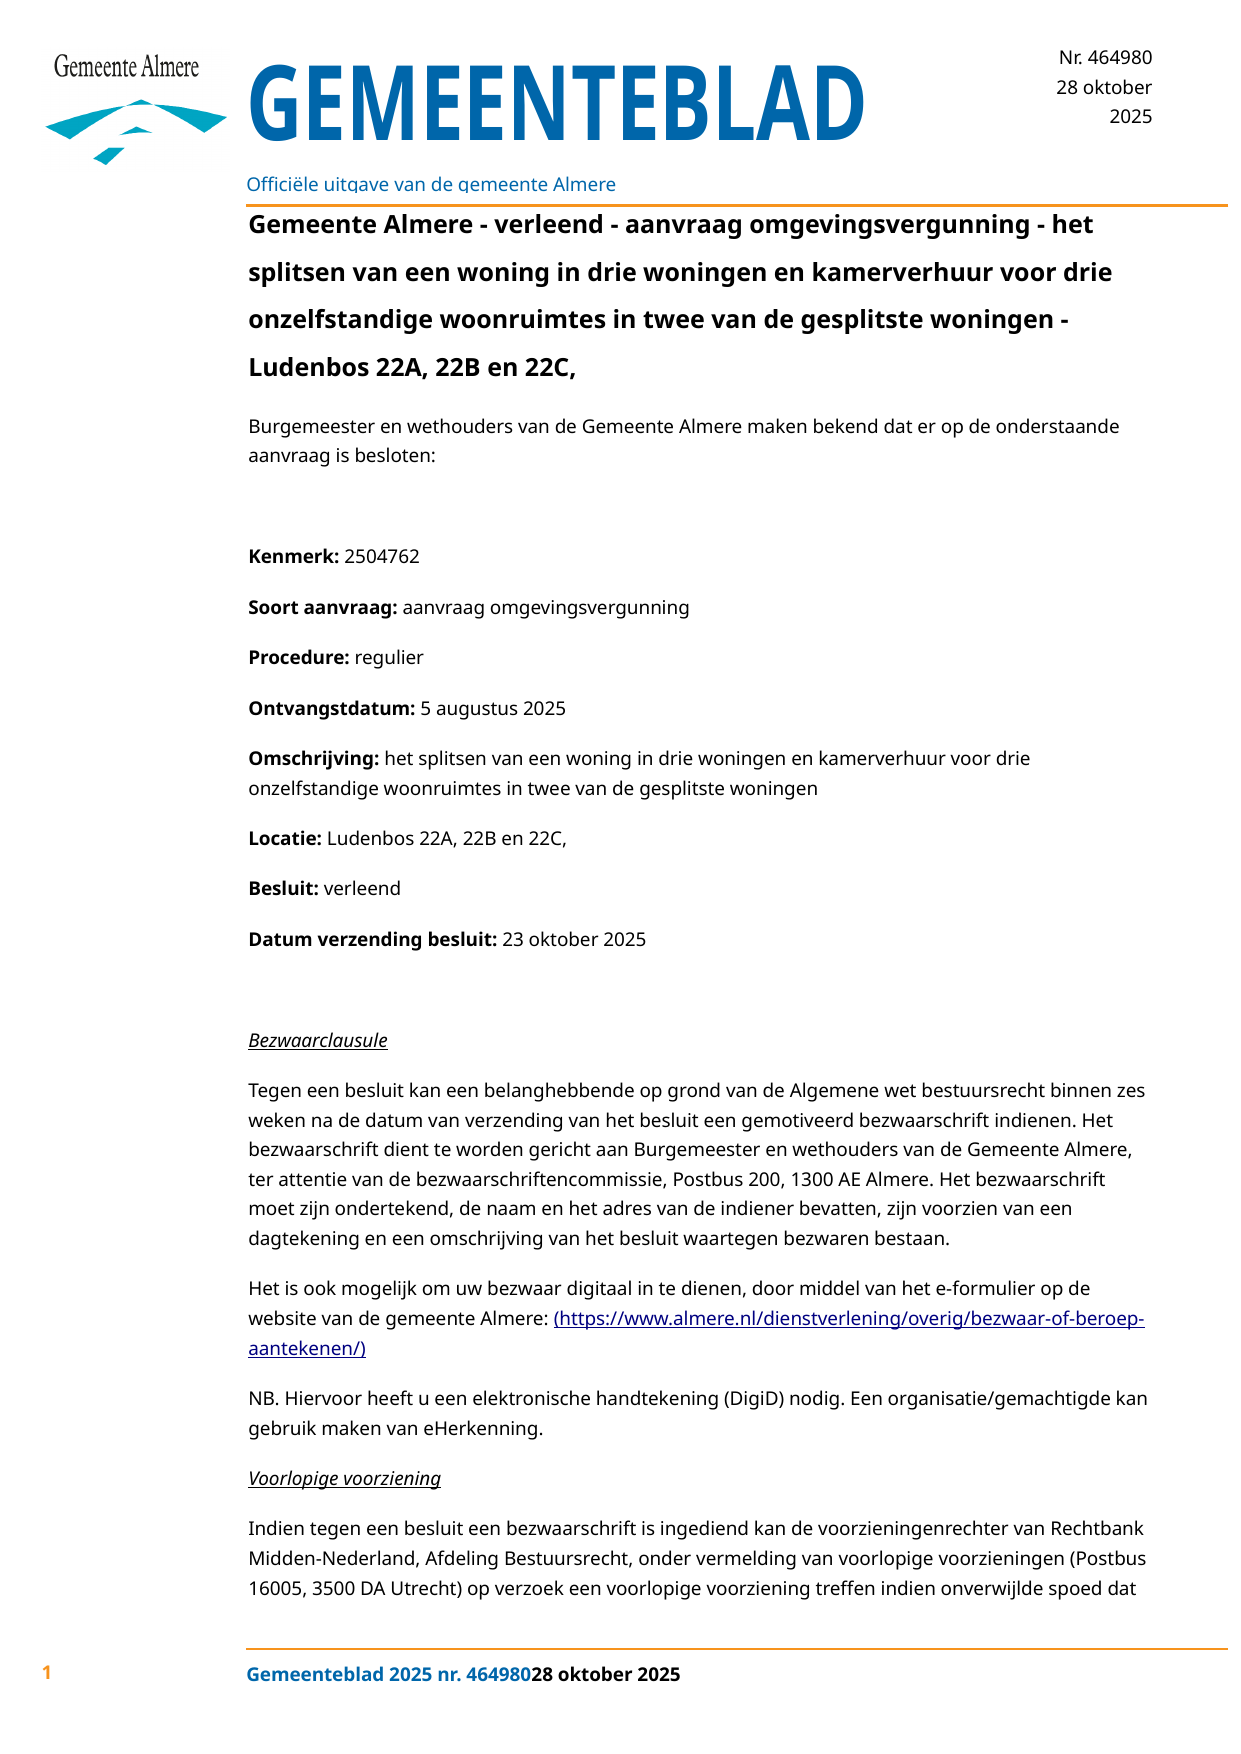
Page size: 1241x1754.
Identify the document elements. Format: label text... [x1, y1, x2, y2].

text Locatie: Ludenbos 22A, 22B en 22C, [248, 825, 1152, 851]
text Burgemeester en wethouders van de Gemeente Almere maken bekend dat er op de onderstaande aanvraag is besloten: [248, 413, 1152, 468]
text Besluit: verleend [248, 876, 1152, 901]
text Datum verzending besluit: 23 oktober 2025 [248, 926, 1152, 952]
text Voorlopige voorziening [248, 1465, 1152, 1491]
text Bezwaarclausule [248, 1027, 1152, 1053]
text Ontvangstdatum: 5 augustus 2025 [248, 695, 1152, 721]
text Kenmerk: 2504762 [248, 543, 1152, 569]
text Omschrijving: het splitsen van een woning in drie woningen en kamerverhuur voor drie onzelfstandige woonruimtes in twee van de gesplitste woningen [248, 745, 1152, 801]
text Procedure: regulier [248, 644, 1152, 670]
text Gemeente Almere - verleend - aanvraag omgevingsvergunning - het splitsen van een woning in drie woningen en kamerverhuur voor drie onzelfstandige woonruimtes in twee van de gesplitste woningen - Ludenbos 22A, 22B en 22C, [248, 207, 1152, 384]
text Soort aanvraag: aanvraag omgevingsvergunning [248, 594, 1152, 620]
picture [41, 47, 231, 172]
text Indien tegen een besluit een bezwaarschrift is ingediend kan de voorzieningenrechter van Rechtbank Midden-Nederland, Afdeling Bestuursrecht, onder vermelding van voorlopige voorzieningen (Postbus 16005, 3500 DA Utrecht) op verzoek een voorlopige voorziening treffen indien onverwijlde spoed dat [248, 1516, 1152, 1601]
text Tegen een besluit kan een belanghebbende op grond van de Algemene wet bestuursrecht binnen zes weken na de datum van verzending van het besluit een gemotiveerd bezwaarschrift indienen. Het bezwaarschrift dient te worden gericht aan Burgemeester en wethouders van de Gemeente Almere, ter attentie van de bezwaarschriftencommissie, Postbus 200, 1300 AE Almere. Het bezwaarschrift moet zijn ondertekend, de naam en het adres van de indiener bevatten, zijn voorzien van een dagtekening en een omschrijving van het besluit waartegen bezwaren bestaan. [248, 1077, 1152, 1251]
text Het is ook mogelijk om uw bezwaar digitaal in te dienen, door middel van het e-formulier op de website van de gemeente Almere: (https://www.almere.nl/dienstverlening/overig/bezwaar-of-beroep-aantekenen/) [248, 1276, 1152, 1361]
text NB. Hiervoor heeft u een elektronische handtekening (DigiD) nodig. Een organisatie/gemachtigde kan gebruik maken van eHerkenning. [248, 1385, 1152, 1441]
